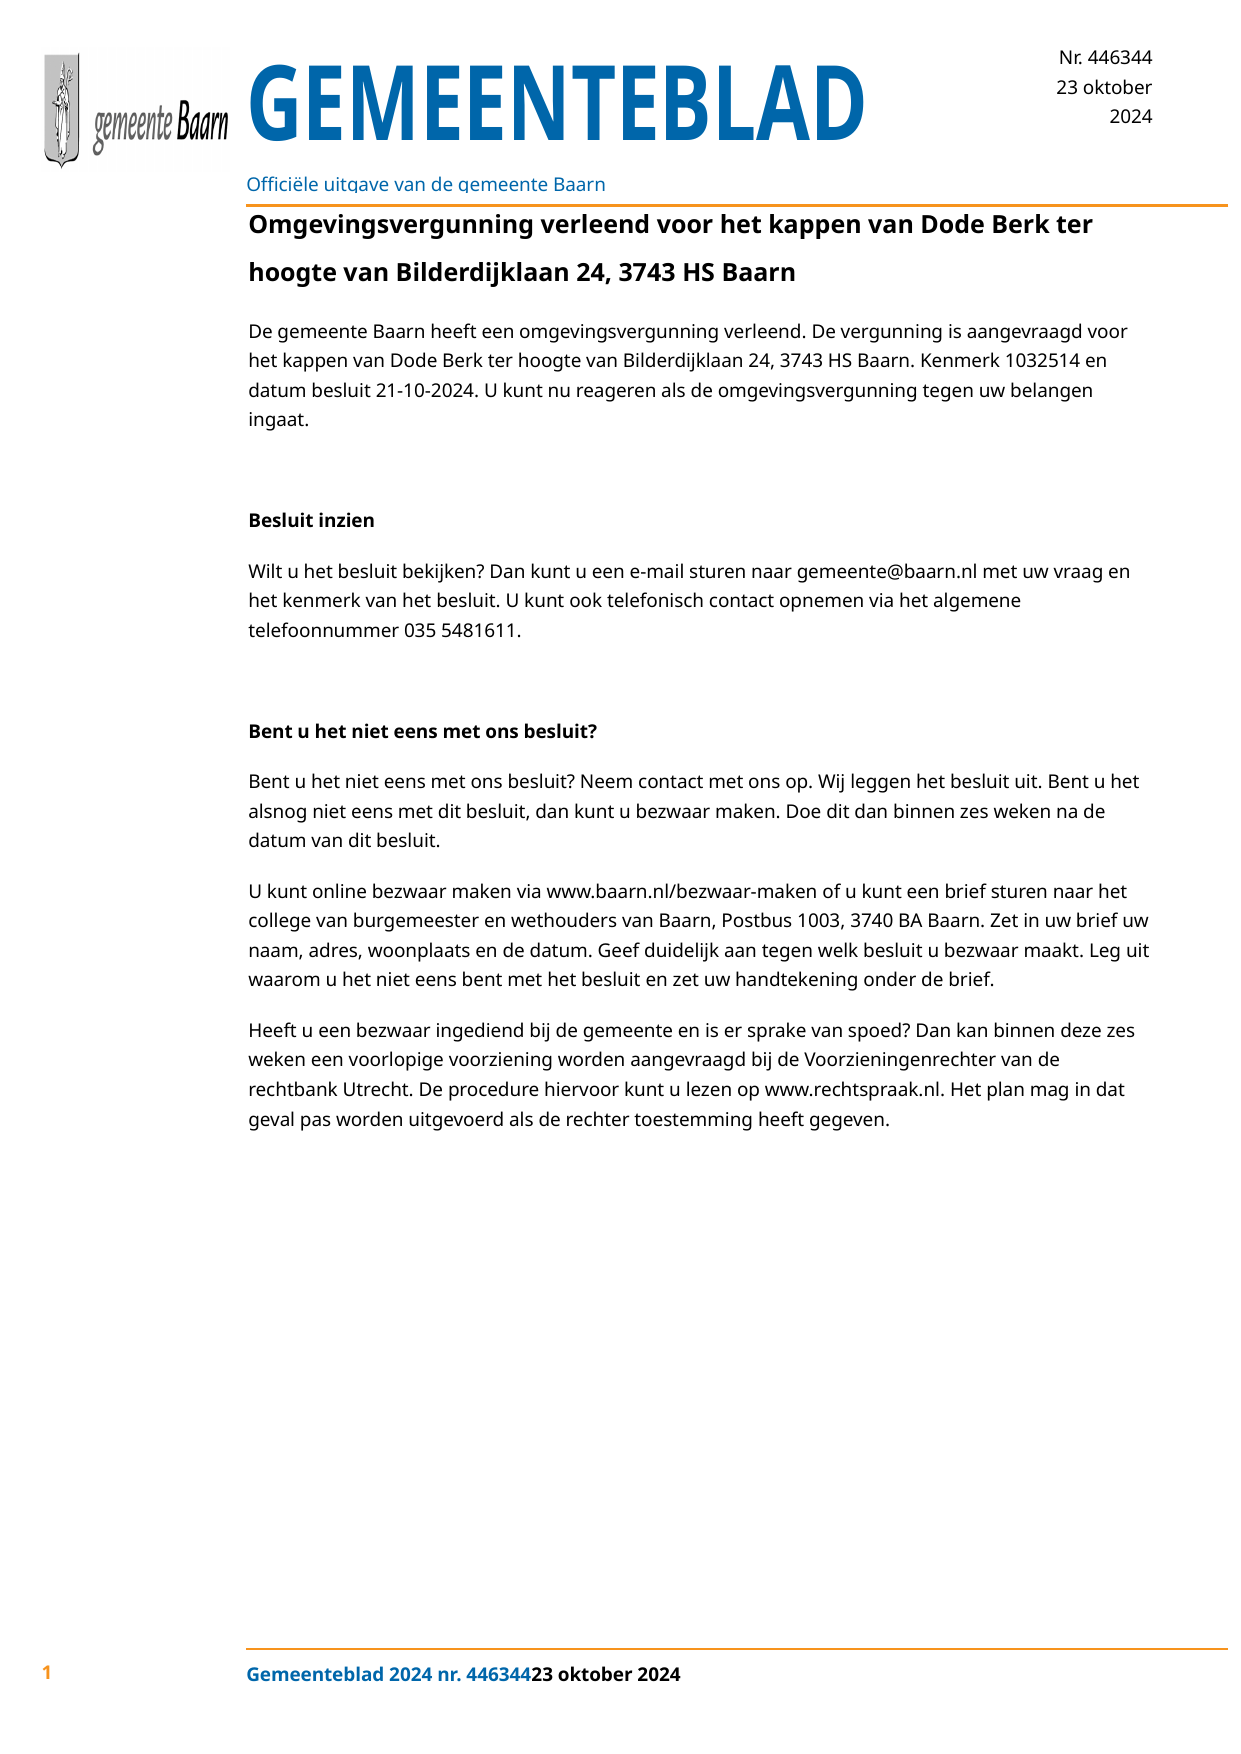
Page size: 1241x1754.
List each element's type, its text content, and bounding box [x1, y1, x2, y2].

picture [41, 47, 231, 172]
text Wilt u het besluit bekijken? Dan kunt u een e-mail sturen naar gemeente@baarn.nl met uw vraag en het kenmerk van het besluit. U kunt ook telefonisch contact opnemen via het algemene telefoonnummer 035 5481611. [248, 558, 1152, 643]
text Bent u het niet eens met ons besluit? [248, 718, 1152, 744]
text Heeft u een bezwaar ingediend bij de gemeente en is er sprake van spoed? Dan kan binnen deze zes weken een voorlopige voorziening worden aangevraagd bij de Voorzieningenrechter van de rechtbank Utrecht. De procedure hiervoor kunt u lezen op www.rechtspraak.nl. Het plan mag in dat geval pas worden uitgevoerd als de rechter toestemming heeft gegeven. [248, 1017, 1152, 1132]
text Bent u het niet eens met ons besluit? Neem contact met ons op. Wij leggen het besluit uit. Bent u het alsnog niet eens met dit besluit, dan kunt u bezwaar maken. Doe dit dan binnen zes weken na de datum van dit besluit. [248, 768, 1152, 853]
text Besluit inzien [248, 507, 1152, 533]
text U kunt online bezwaar maken via www.baarn.nl/bezwaar-maken of u kunt een brief sturen naar het college van burgemeester en wethouders van Baarn, Postbus 1003, 3740 BA Baarn. Zet in uw brief uw naam, adres, woonplaats en de datum. Geef duidelijk aan tegen welk besluit u bezwaar maakt. Leg uit waarom u het niet eens bent met het besluit en zet uw handtekening onder de brief. [248, 878, 1152, 992]
text Omgevingsvergunning verleend voor het kappen van Dode Berk ter hoogte van Bilderdijklaan 24, 3743 HS Baarn [248, 207, 1152, 288]
text De gemeente Baarn heeft een omgevingsvergunning verleend. De vergunning is aangevraagd voor het kappen van Dode Berk ter hoogte van Bilderdijklaan 24, 3743 HS Baarn. Kenmerk 1032514 en datum besluit 21-10-2024. U kunt nu reageren als de omgevingsvergunning tegen uw belangen ingaat. [248, 318, 1152, 432]
